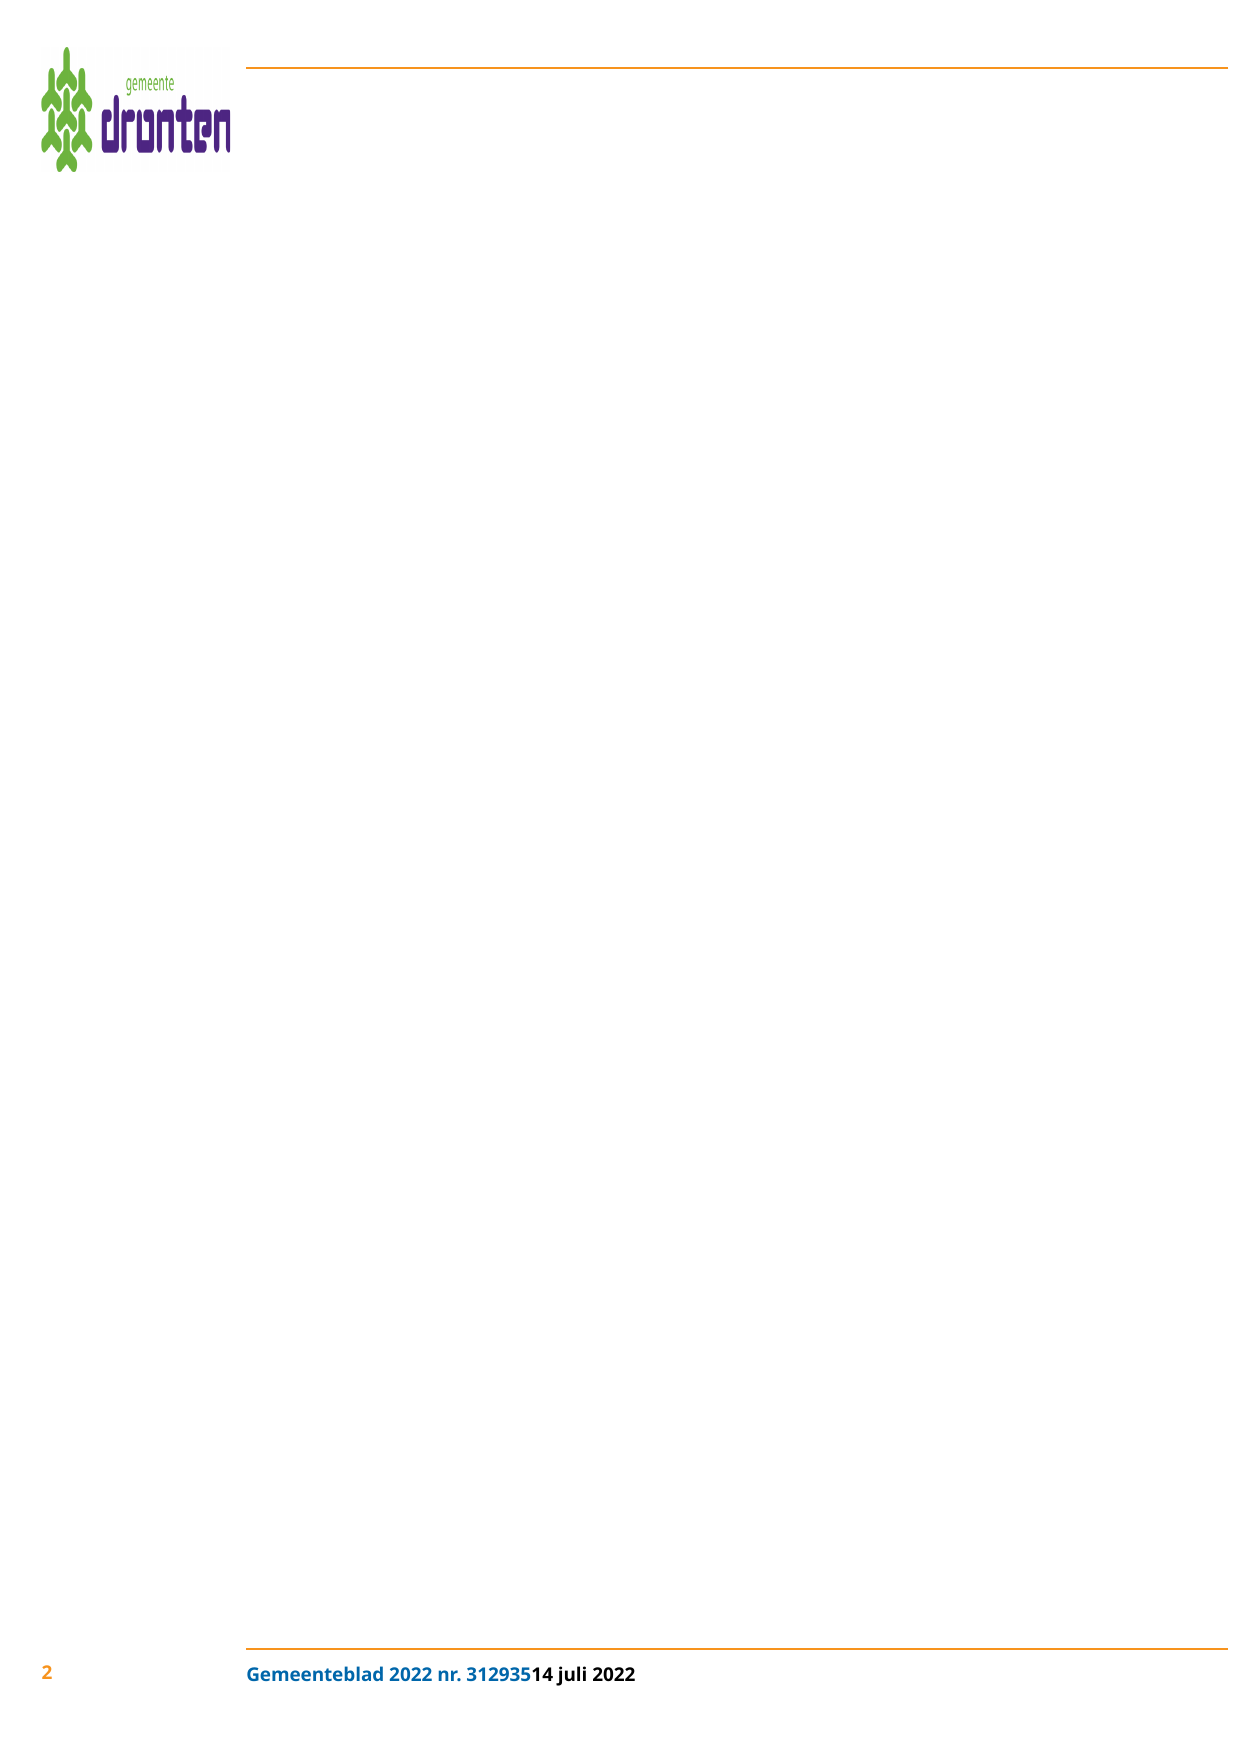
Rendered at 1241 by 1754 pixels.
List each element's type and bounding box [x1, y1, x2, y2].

picture [41, 47, 231, 172]
